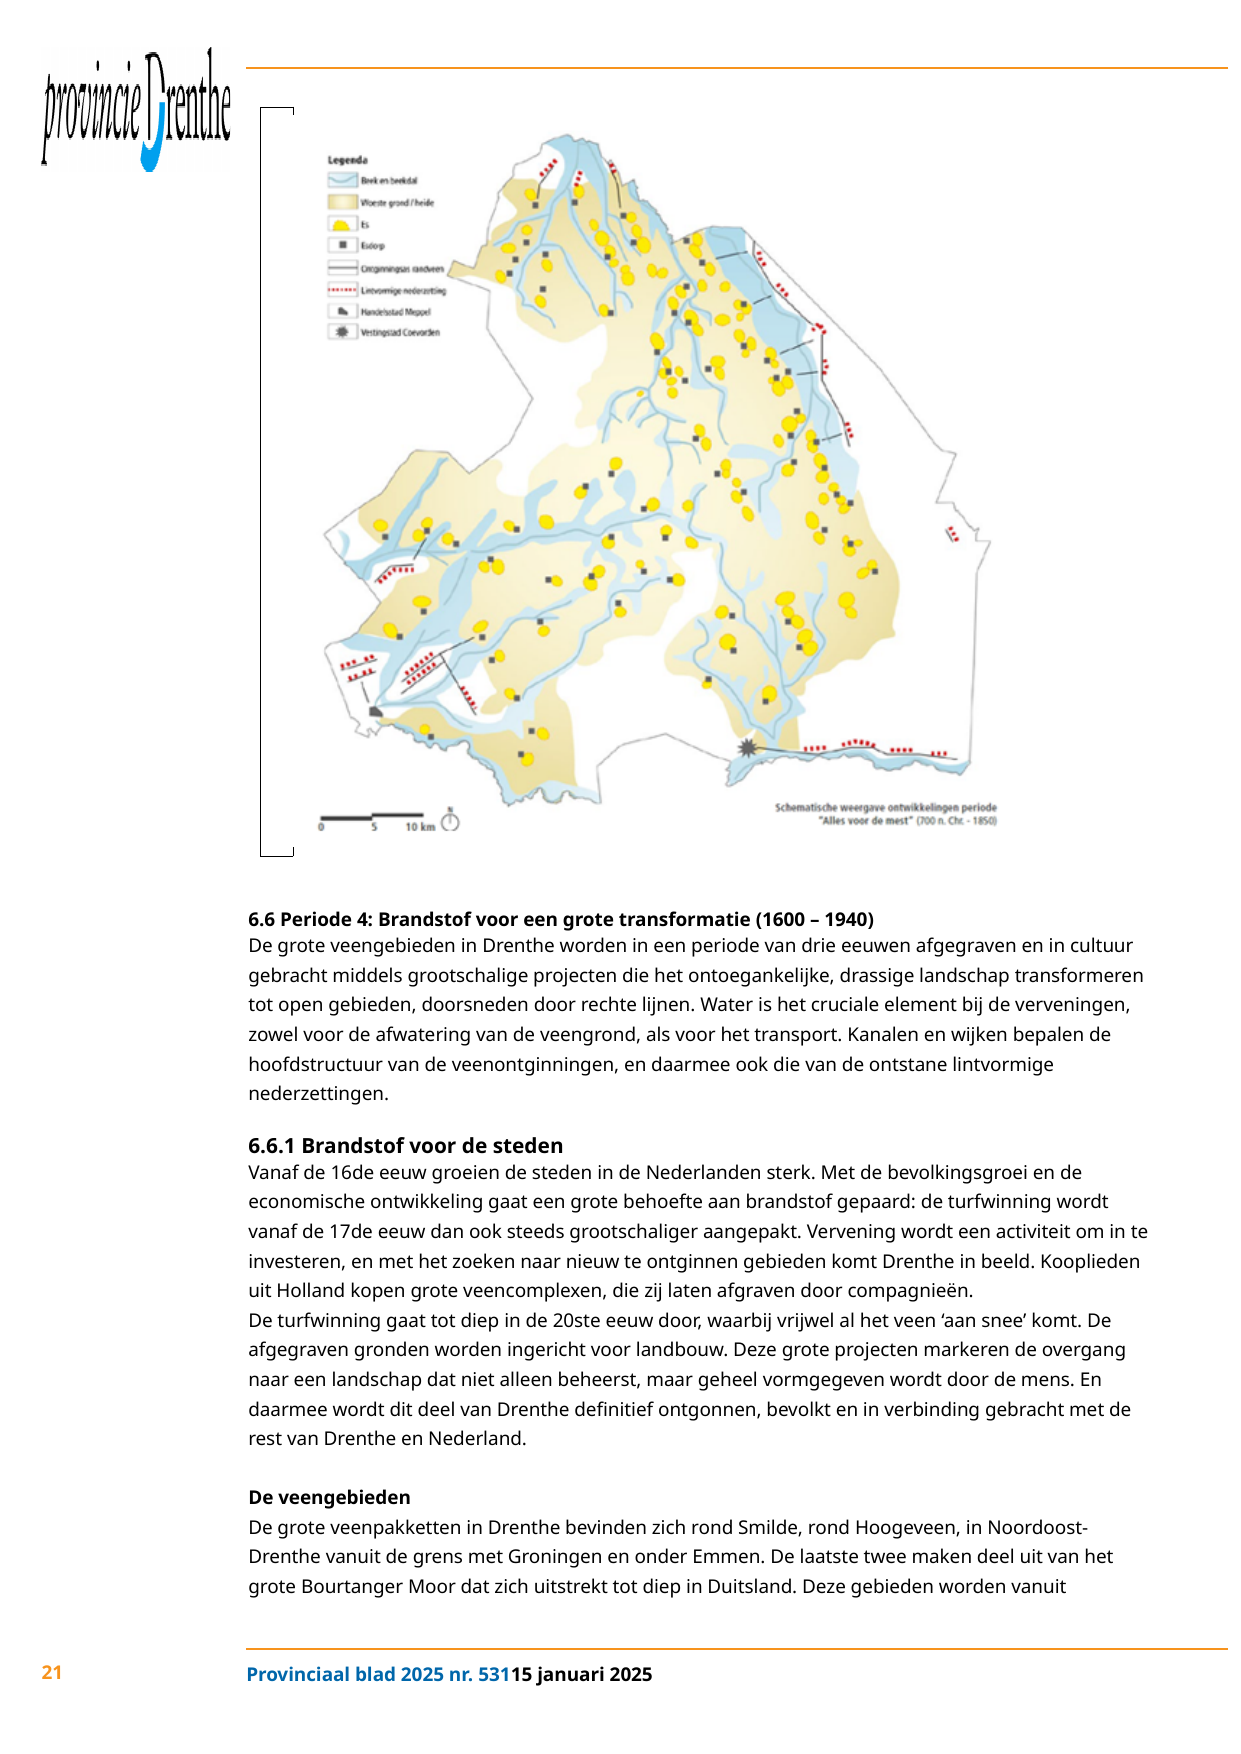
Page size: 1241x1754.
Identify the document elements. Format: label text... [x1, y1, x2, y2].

text 6.6.1 Brandstof voor de steden [248, 1131, 1152, 1159]
text De veengebieden [248, 1484, 1152, 1510]
text 6.6 Periode 4: Brandstof voor een grote transformatie (1600 – 1940) [248, 907, 1152, 932]
text De grote veenpakketten in Drenthe bevinden zich rond Smilde, rond Hoogeveen, in Noordoost-Drenthe vanuit de grens met Groningen en onder Emmen. De laatste twee maken deel uit van het grote Bourtanger Moor dat zich uitstrekt tot diep in Duitsland. Deze gebieden worden vanuit [248, 1514, 1152, 1599]
picture [268, 115, 1036, 847]
text Vanaf de 16de eeuw groeien de steden in de Nederlanden sterk. Met de bevolkingsgroei en de economische ontwikkeling gaat een grote behoefte aan brandstof gepaard: de turfwinning wordt vanaf de 17de eeuw dan ook steeds grootschaliger aangepakt. Vervening wordt een activiteit om in te investeren, en met het zoeken naar nieuw te ontginnen gebieden komt Drenthe in beeld. Kooplieden uit Holland kopen grote veencomplexen, die zij laten afgraven door compagnieën. [248, 1159, 1152, 1303]
text De grote veengebieden in Drenthe worden in een periode van drie eeuwen afgegraven en in cultuur gebracht middels grootschalige projecten die het ontoegankelijke, drassige landschap transformeren tot open gebieden, doorsneden door rechte lijnen. Water is het cruciale element bij de verveningen, zowel voor de afwatering van de veengrond, als voor het transport. Kanalen en wijken bepalen de hoofdstructuur van de veenontginningen, en daarmee ook die van de ontstane lintvormige nederzettingen. [248, 932, 1152, 1106]
picture [41, 47, 231, 172]
text De turfwinning gaat tot diep in de 20ste eeuw door, waarbij vrijwel al het veen ‘aan snee’ komt. De afgegraven gronden worden ingericht voor landbouw. Deze grote projecten markeren de overgang naar een landschap dat niet alleen beheerst, maar geheel vormgegeven wordt door de mens. En daarmee wordt dit deel van Drenthe definitief ontgonnen, bevolkt en in verbinding gebracht met de rest van Drenthe en Nederland. [248, 1307, 1152, 1451]
